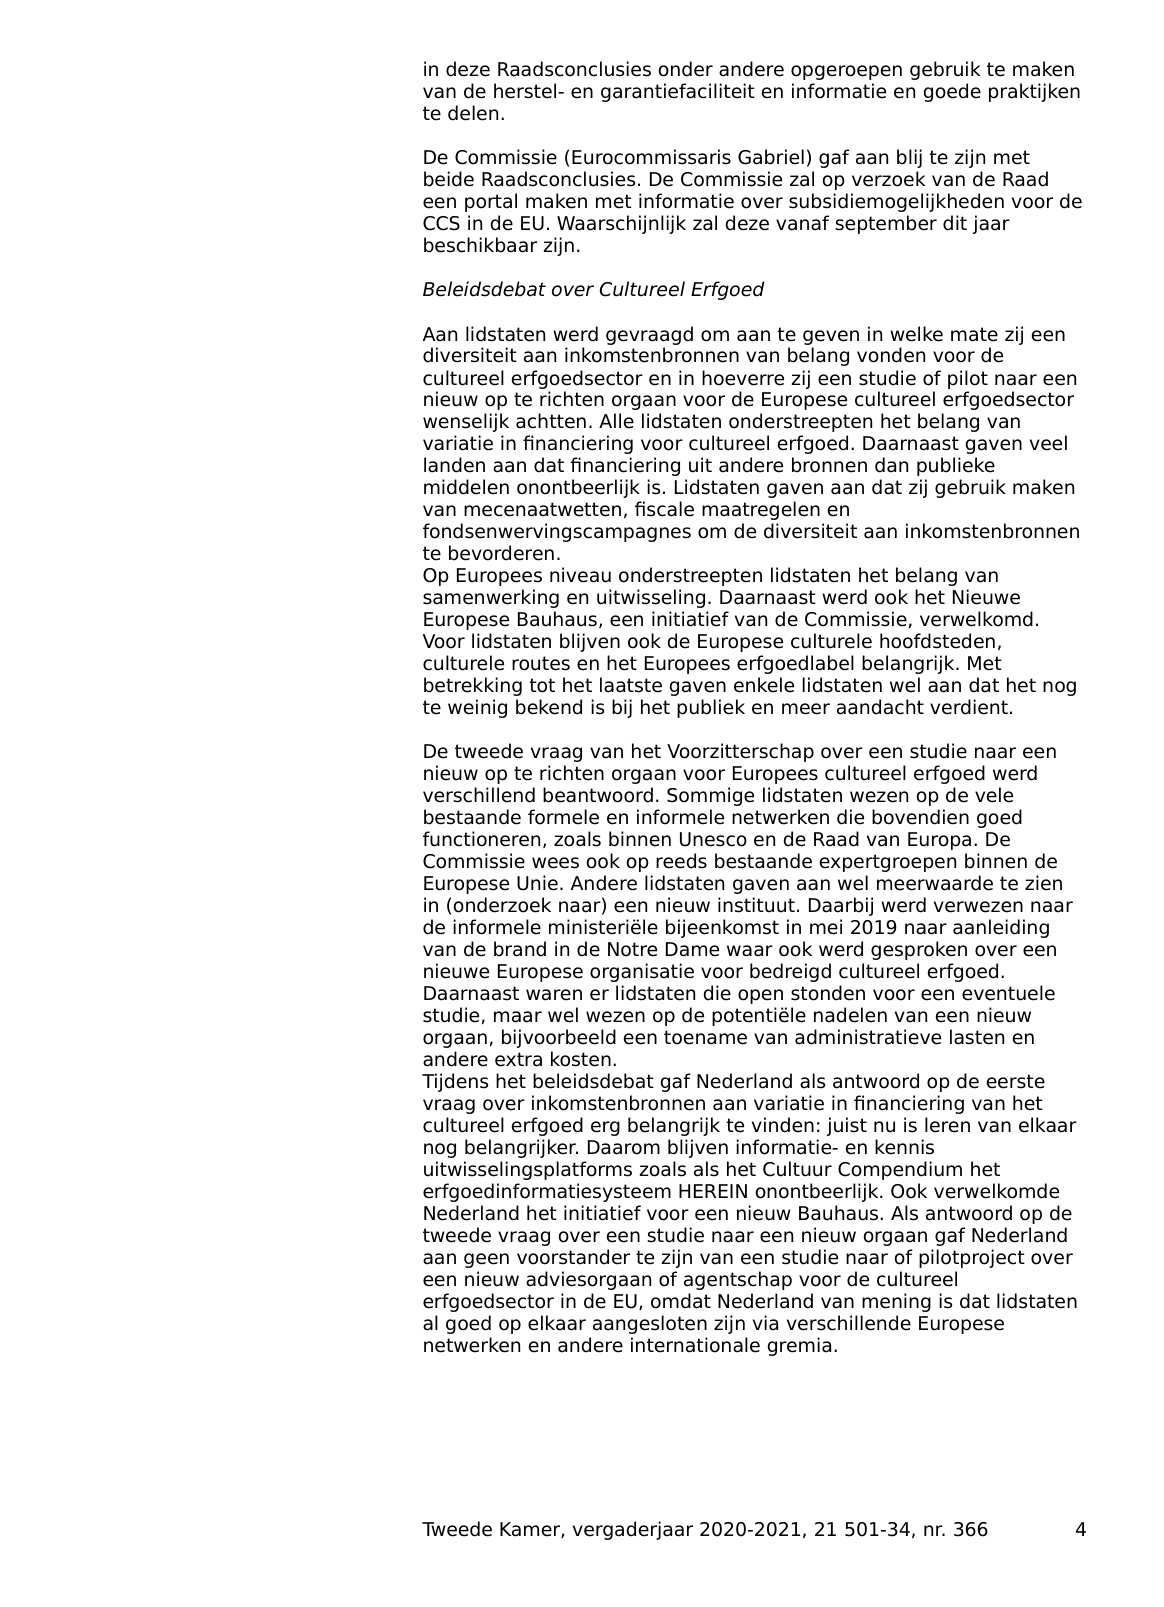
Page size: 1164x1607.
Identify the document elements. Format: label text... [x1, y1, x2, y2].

text De Commissie (Eurocommissaris Gabriel) gaf aan blij te zijn met beide Raadsconclusies. De Commissie zal op verzoek van de Raad een portal maken met informatie over subsidiemogelijkheden voor de CCS in de EU. Waarschijnlijk zal deze vanaf september dit jaar beschikbaar zijn. [422, 147, 1087, 257]
subtitle Beleidsdebat over Cultureel Erfgoed [422, 279, 1087, 301]
text Tijdens het beleidsdebat gaf Nederland als antwoord op de eerste vraag over inkomstenbronnen aan variatie in financiering van het cultureel erfgoed erg belangrijk te vinden: juist nu is leren van elkaar nog belangrijker. Daarom blijven informatie- en kennis uitwisselingsplatforms zoals als het Cultuur Compendium het erfgoedinformatiesysteem HEREIN onontbeerlijk. Ook verwelkomde Nederland het initiatief voor een nieuw Bauhaus. Als antwoord op de tweede vraag over een studie naar een nieuw orgaan gaf Nederland aan geen voorstander te zijn van een studie naar of pilotproject over een nieuw adviesorgaan of agentschap voor de cultureel erfgoedsector in de EU, omdat Nederland van mening is dat lidstaten al goed op elkaar aangesloten zijn via verschillende Europese netwerken en andere internationale gremia. [422, 1071, 1087, 1357]
text Aan lidstaten werd gevraagd om aan te geven in welke mate zij een diversiteit aan inkomstenbronnen van belang vonden voor de cultureel erfgoedsector en in hoeverre zij een studie of pilot naar een nieuw op te richten orgaan voor de Europese cultureel erfgoedsector wenselijk achtten. Alle lidstaten onderstreepten het belang van variatie in financiering voor cultureel erfgoed. Daarnaast gaven veel landen aan dat financiering uit andere bronnen dan publieke middelen onontbeerlijk is. Lidstaten gaven aan dat zij gebruik maken van mecenaatwetten, fiscale maatregelen en fondsenwervingscampagnes om de diversiteit aan inkomstenbronnen te bevorderen. [422, 323, 1087, 565]
text in deze Raadsconclusies onder andere opgeroepen gebruik te maken van de herstel- en garantiefaciliteit en informatie en goede praktijken te delen. [422, 59, 1087, 125]
text De tweede vraag van het Voorzitterschap over een studie naar een nieuw op te richten orgaan voor Europees cultureel erfgoed werd verschillend beantwoord. Sommige lidstaten wezen op de vele bestaande formele en informele netwerken die bovendien goed functioneren, zoals binnen Unesco en de Raad van Europa. De Commissie wees ook op reeds bestaande expertgroepen binnen de Europese Unie. Andere lidstaten gaven aan wel meerwaarde te zien in (onderzoek naar) een nieuw instituut. Daarbij werd verwezen naar de informele ministeriële bijeenkomst in mei 2019 naar aanleiding van de brand in de Notre Dame waar ook werd gesproken over een nieuwe Europese organisatie voor bedreigd cultureel erfgoed. Daarnaast waren er lidstaten die open stonden voor een eventuele studie, maar wel wezen op de potentiële nadelen van een nieuw orgaan, bijvoorbeeld een toename van administratieve lasten en andere extra kosten. [422, 741, 1087, 1071]
text Op Europees niveau onderstreepten lidstaten het belang van samenwerking en uitwisseling. Daarnaast werd ook het Nieuwe Europese Bauhaus, een initiatief van de Commissie, verwelkomd. Voor lidstaten blijven ook de Europese culturele hoofdsteden, culturele routes en het Europees erfgoedlabel belangrijk. Met betrekking tot het laatste gaven enkele lidstaten wel aan dat het nog te weinig bekend is bij het publiek en meer aandacht verdient. [422, 565, 1087, 719]
